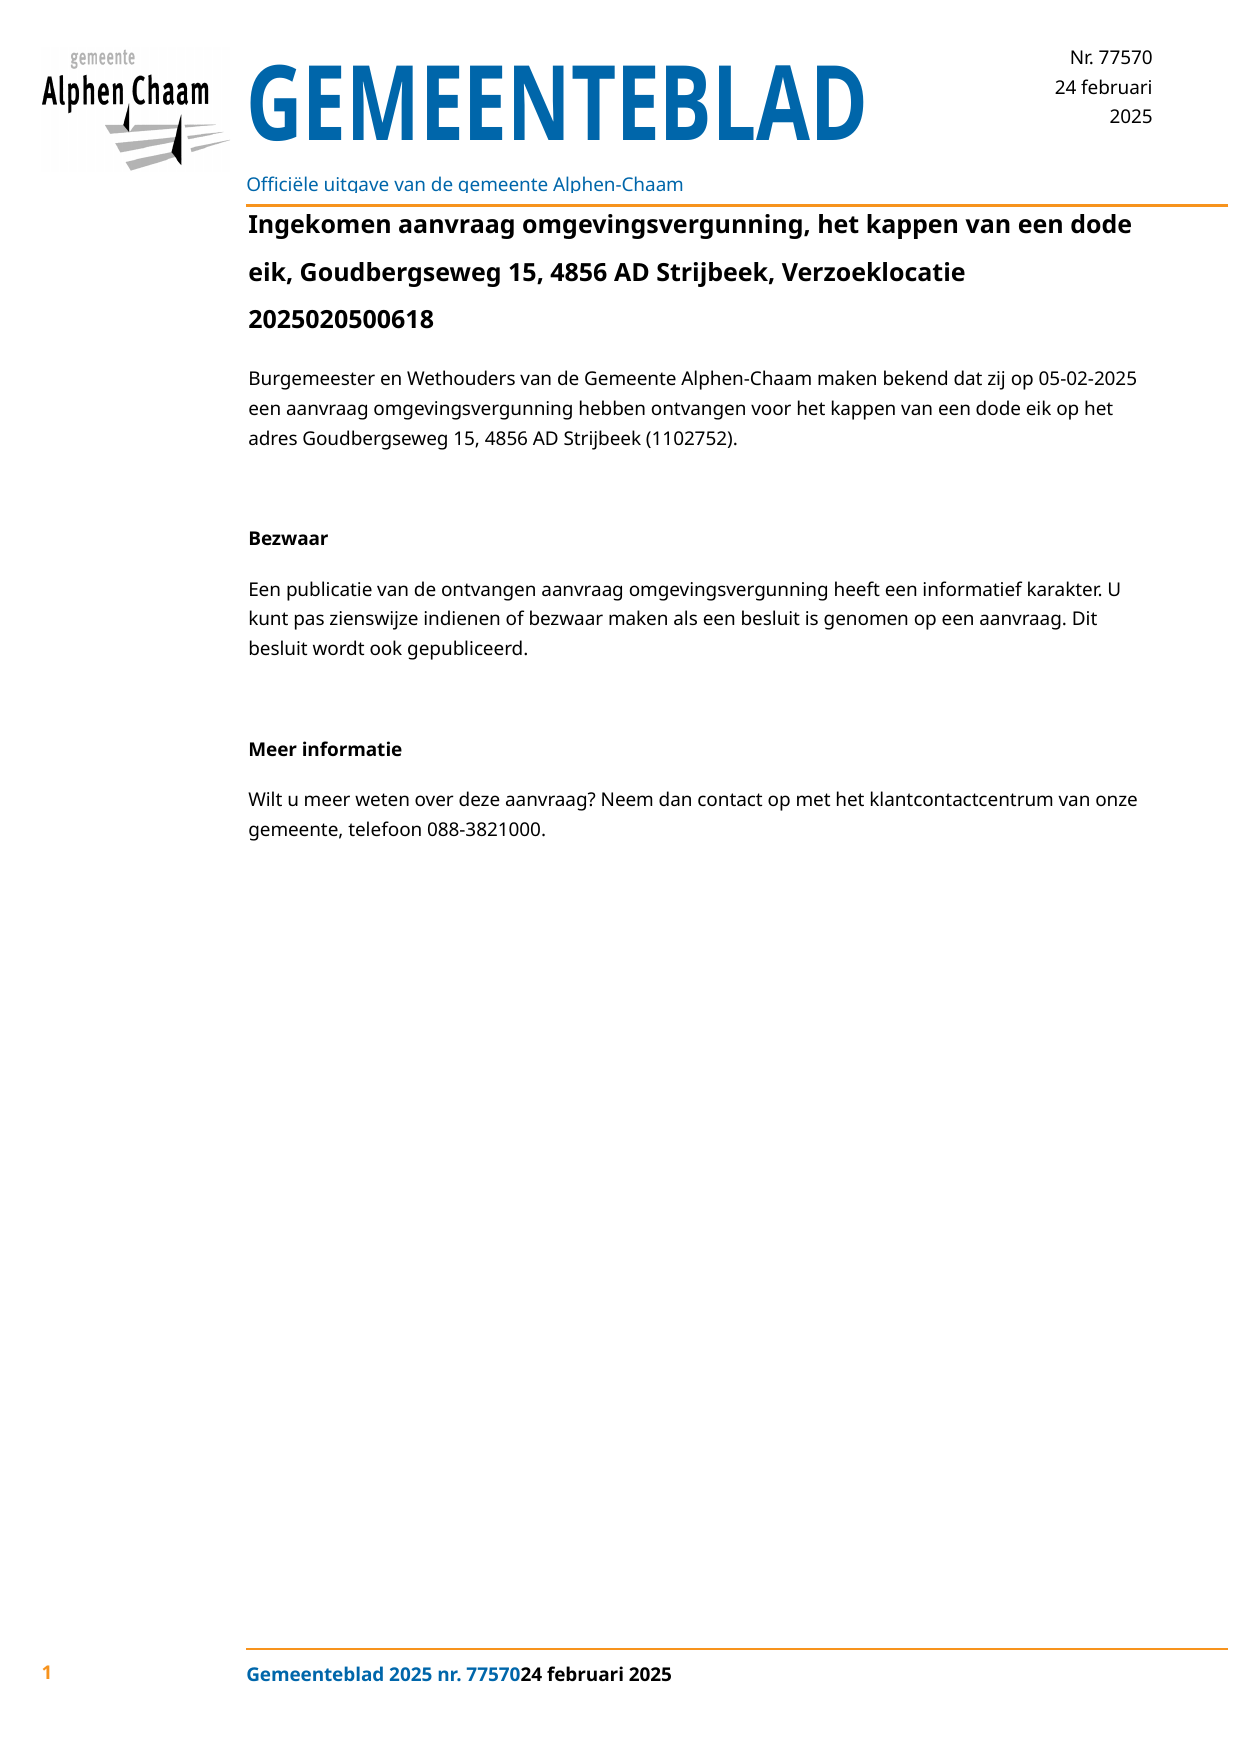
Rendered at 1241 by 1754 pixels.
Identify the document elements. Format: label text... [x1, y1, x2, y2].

text Ingekomen aanvraag omgevingsvergunning, het kappen van een dode eik, Goudbergseweg 15, 4856 AD Strijbeek, Verzoeklocatie 2025020500618 [248, 207, 1152, 336]
text Meer informatie [248, 736, 1152, 762]
text Een publicatie van de ontvangen aanvraag omgevingsvergunning heeft een informatief karakter. U kunt pas zienswijze indienen of bezwaar maken als een besluit is genomen op een aanvraag. Dit besluit wordt ook gepubliceerd. [248, 576, 1152, 661]
picture [41, 47, 231, 172]
text Burgemeester en Wethouders van de Gemeente Alphen-Chaam maken bekend dat zij op 05-02-2025 een aanvraag omgevingsvergunning hebben ontvangen voor het kappen van een dode eik op het adres Goudbergseweg 15, 4856 AD Strijbeek (1102752). [248, 366, 1152, 450]
text Bezwaar [248, 526, 1152, 551]
text Wilt u meer weten over deze aanvraag? Neem dan contact op met het klantcontactcentrum van onze gemeente, telefoon 088-3821000. [248, 786, 1152, 842]
